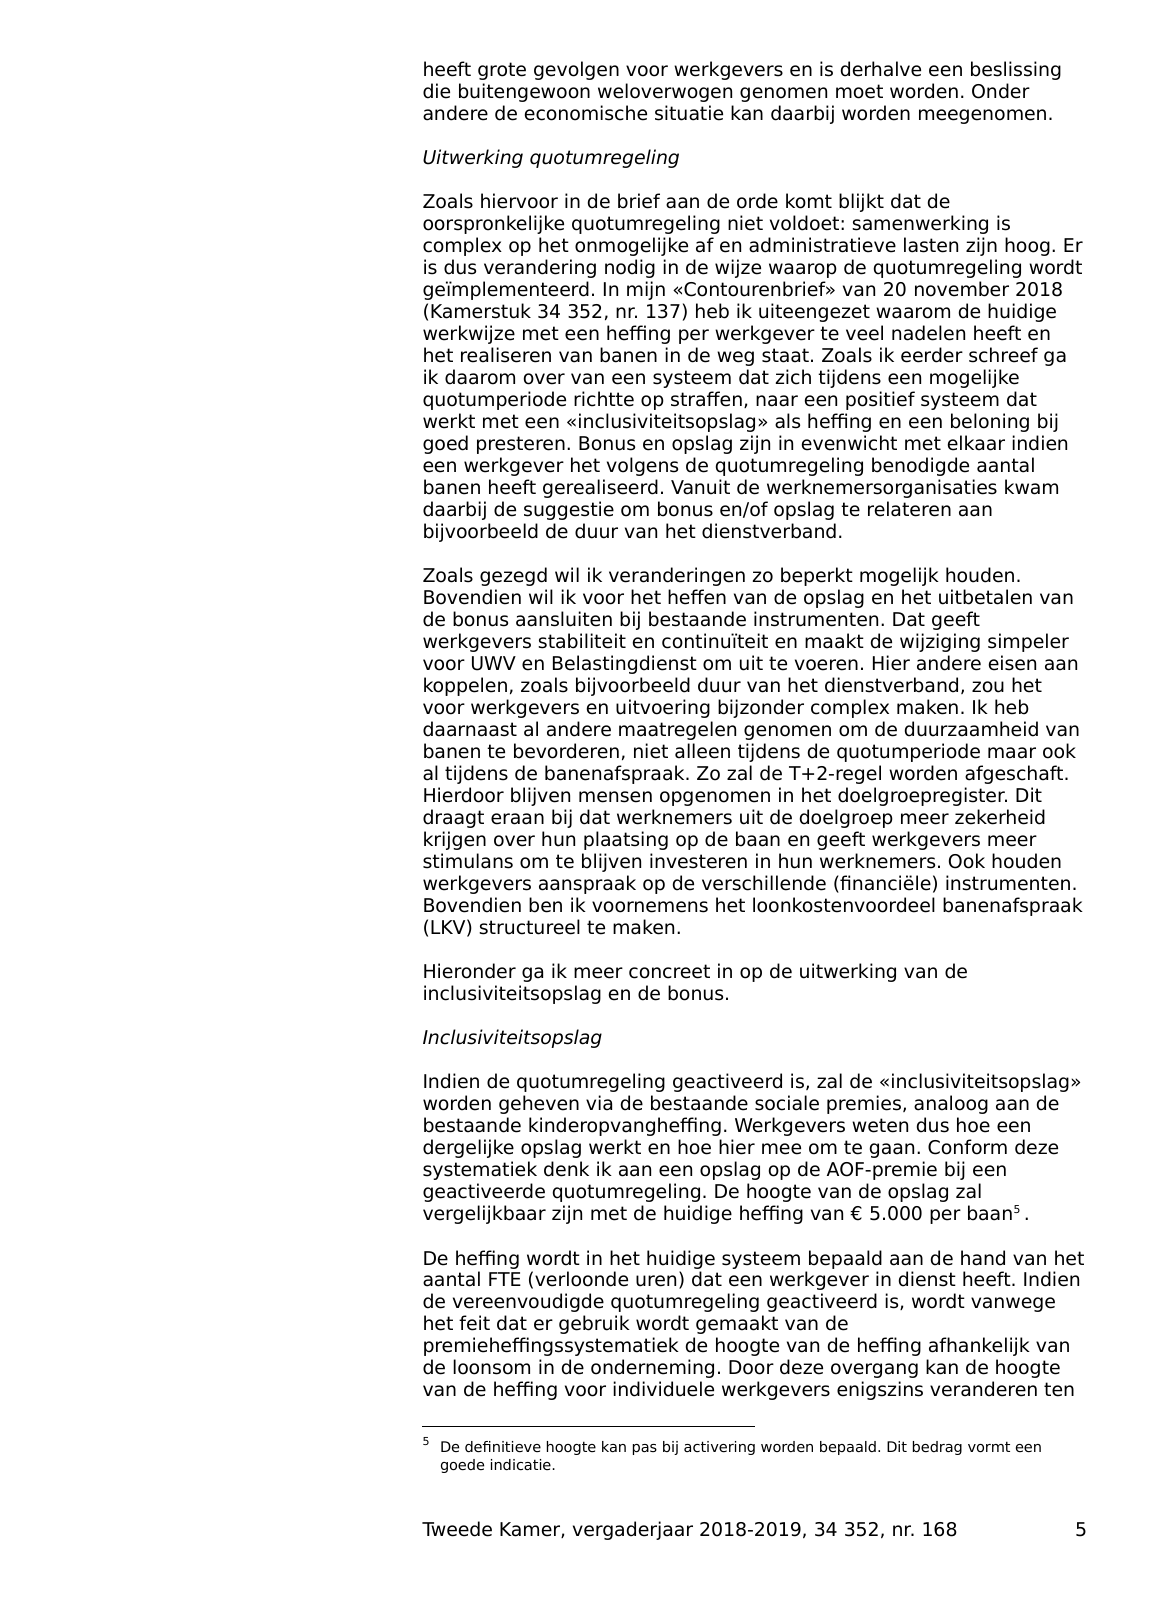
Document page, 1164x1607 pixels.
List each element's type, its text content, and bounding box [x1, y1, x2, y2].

text heeft grote gevolgen voor werkgevers en is derhalve een beslissing die buitengewoon weloverwogen genomen moet worden. Onder andere de economische situatie kan daarbij worden meegenomen. [422, 59, 1087, 125]
text Zoals hiervoor in de brief aan de orde komt blijkt dat de oorspronkelijke quotumregeling niet voldoet: samenwerking is complex op het onmogelijke af en administratieve lasten zijn hoog. Er is dus verandering nodig in de wijze waarop de quotumregeling wordt geïmplementeerd. In mijn «Contourenbrief» van 20 november 2018 (Kamerstuk 34 352, nr. 137) heb ik uiteengezet waarom de huidige werkwijze met een heffing per werkgever te veel nadelen heeft en het realiseren van banen in de weg staat. Zoals ik eerder schreef ga ik daarom over van een systeem dat zich tijdens een mogelijke quotumperiode richtte op straffen, naar een positief systeem dat werkt met een «inclusiviteitsopslag» als heffing en een beloning bij goed presteren. Bonus en opslag zijn in evenwicht met elkaar indien een werkgever het volgens de quotumregeling benodigde aantal banen heeft gerealiseerd. Vanuit de werknemersorganisaties kwam daarbij de suggestie om bonus en/of opslag te relateren aan bijvoorbeeld de duur van het dienstverband. [422, 191, 1087, 543]
text De definitieve hoogte kan pas bij activering worden bepaald. Dit bedrag vormt een goede indicatie. [422, 1435, 1087, 1474]
text Indien de quotumregeling geactiveerd is, zal de «inclusiviteitsopslag» worden geheven via de bestaande sociale premies, analoog aan de bestaande kinderopvangheffing. Werkgevers weten dus hoe een dergelijke opslag werkt en hoe hier mee om te gaan. Conform deze systematiek denk ik aan een opslag op de AOF-premie bij een geactiveerde quotumregeling. De hoogte van de opslag zal vergelijkbaar zijn met de huidige heffing van € 5.000 per baan. [422, 1071, 1087, 1225]
text Hieronder ga ik meer concreet in op de uitwerking van de inclusiviteitsopslag en de bonus. [422, 961, 1087, 1005]
text Zoals gezegd wil ik veranderingen zo beperkt mogelijk houden. Bovendien wil ik voor het heffen van de opslag en het uitbetalen van de bonus aansluiten bij bestaande instrumenten. Dat geeft werkgevers stabiliteit en continuïteit en maakt de wijziging simpeler voor UWV en Belastingdienst om uit te voeren. Hier andere eisen aan koppelen, zoals bijvoorbeeld duur van het dienstverband, zou het voor werkgevers en uitvoering bijzonder complex maken. Ik heb daarnaast al andere maatregelen genomen om de duurzaamheid van banen te bevorderen, niet alleen tijdens de quotumperiode maar ook al tijdens de banenafspraak. Zo zal de T+2-regel worden afgeschaft. Hierdoor blijven mensen opgenomen in het doelgroepregister. Dit draagt eraan bij dat werknemers uit de doelgroep meer zekerheid krijgen over hun plaatsing op de baan en geeft werkgevers meer stimulans om te blijven investeren in hun werknemers. Ook houden werkgevers aanspraak op de verschillende (financiële) instrumenten. Bovendien ben ik voornemens het loonkostenvoordeel banenafspraak (LKV) structureel te maken. [422, 565, 1087, 939]
subtitle Uitwerking quotumregeling [422, 147, 1087, 169]
subtitle Inclusiviteitsopslag [422, 1027, 1087, 1049]
text De heffing wordt in het huidige systeem bepaald aan de hand van het aantal FTE (verloonde uren) dat een werkgever in dienst heeft. Indien de vereenvoudigde quotumregeling geactiveerd is, wordt vanwege het feit dat er gebruik wordt gemaakt van de premieheffingssystematiek de hoogte van de heffing afhankelijk van de loonsom in de onderneming. Door deze overgang kan de hoogte van de heffing voor individuele werkgevers enigszins veranderen ten [422, 1247, 1087, 1401]
